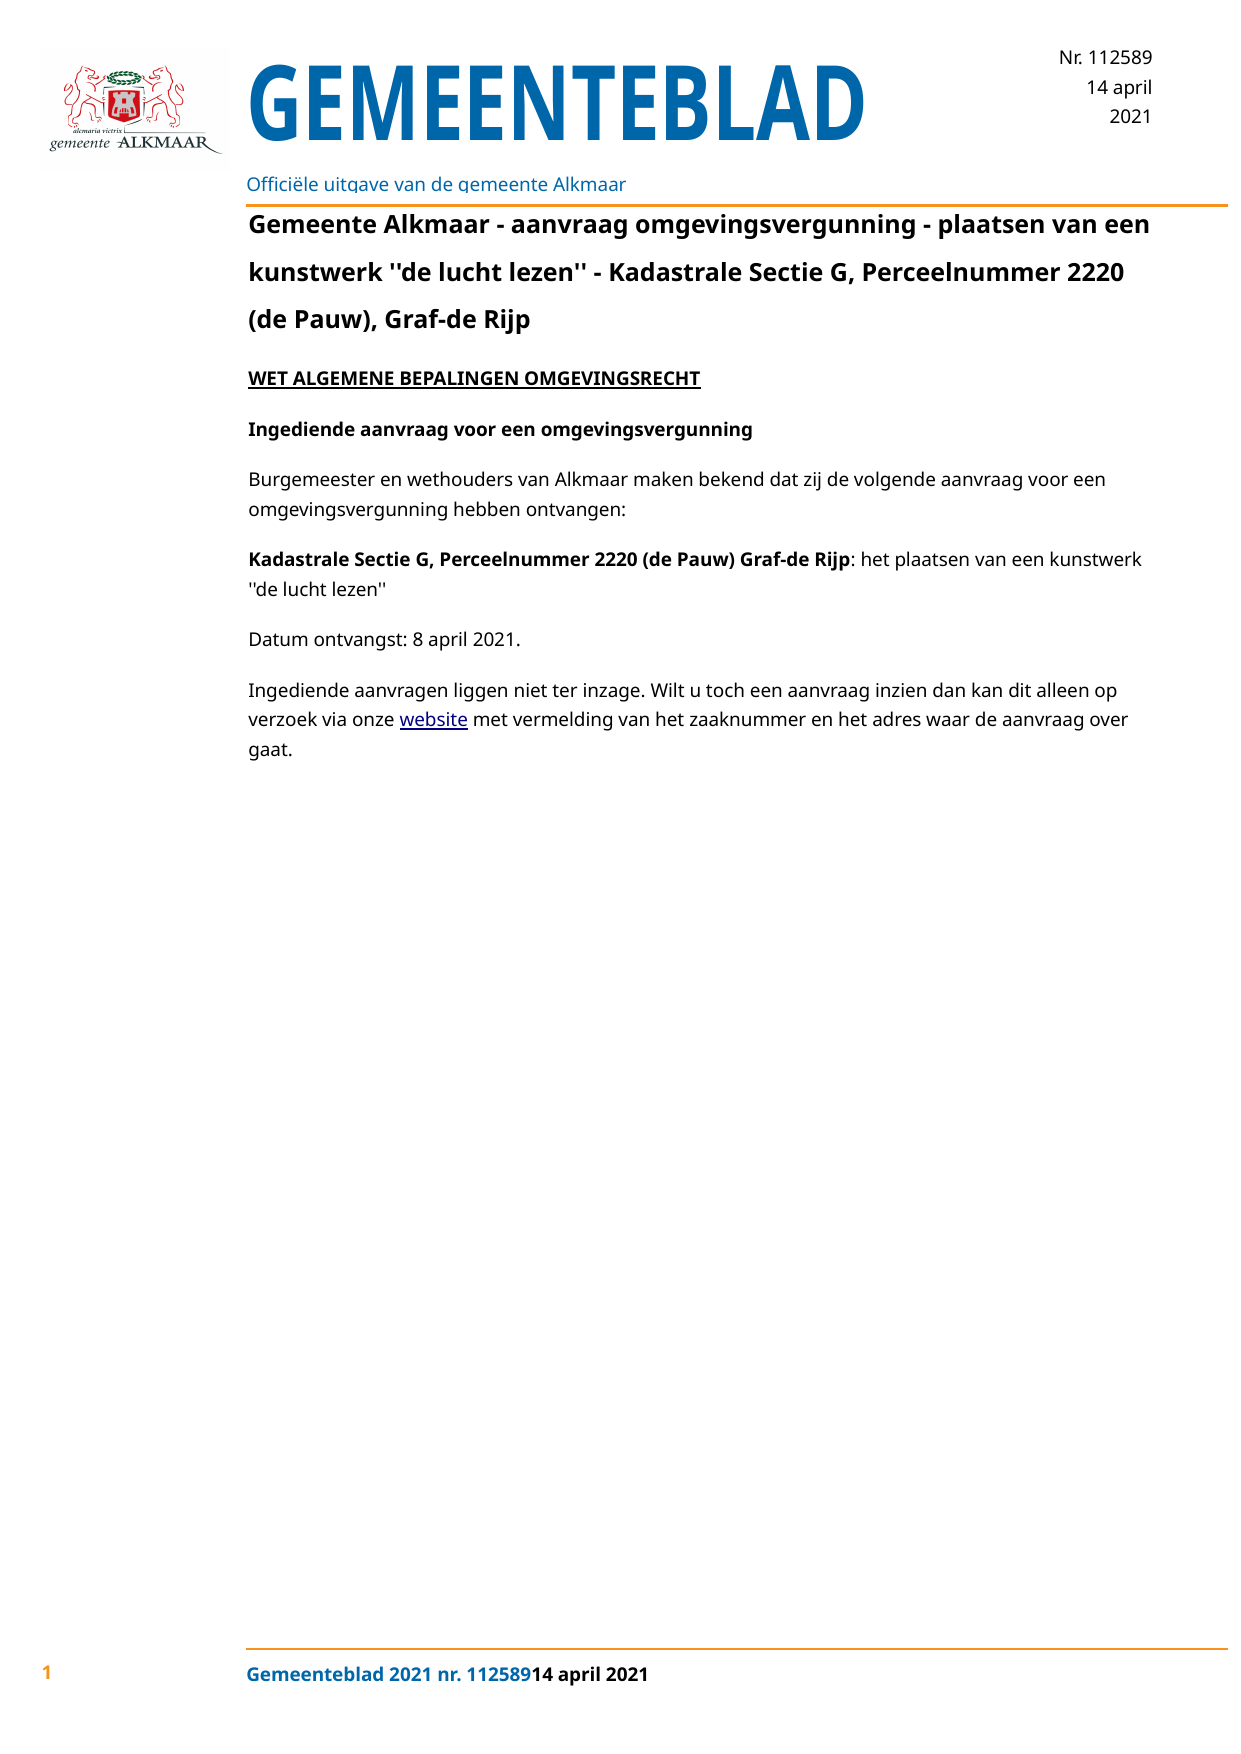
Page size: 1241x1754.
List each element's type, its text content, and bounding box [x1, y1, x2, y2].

text Datum ontvangst: 8 april 2021. [248, 626, 1152, 652]
text WET ALGEMENE BEPALINGEN OMGEVINGSRECHT [248, 366, 1152, 391]
picture [41, 47, 231, 172]
text Gemeente Alkmaar - aanvraag omgevingsvergunning - plaatsen van een kunstwerk ''de lucht lezen'' - Kadastrale Sectie G, Perceelnummer 2220 (de Pauw), Graf-de Rijp [248, 207, 1152, 336]
text Burgemeester en wethouders van Alkmaar maken bekend dat zij de volgende aanvraag voor een omgevingsvergunning hebben ontvangen: [248, 466, 1152, 522]
text Ingediende aanvragen liggen niet ter inzage. Wilt u toch een aanvraag inzien dan kan dit alleen op verzoek via onze website met vermelding van het zaaknummer en het adres waar de aanvraag over gaat. [248, 677, 1152, 762]
text Ingediende aanvraag voor een omgevingsvergunning [248, 416, 1152, 442]
text Kadastrale Sectie G, Perceelnummer 2220 (de Pauw) Graf-de Rijp: het plaatsen van een kunstwerk ''de lucht lezen'' [248, 546, 1152, 602]
